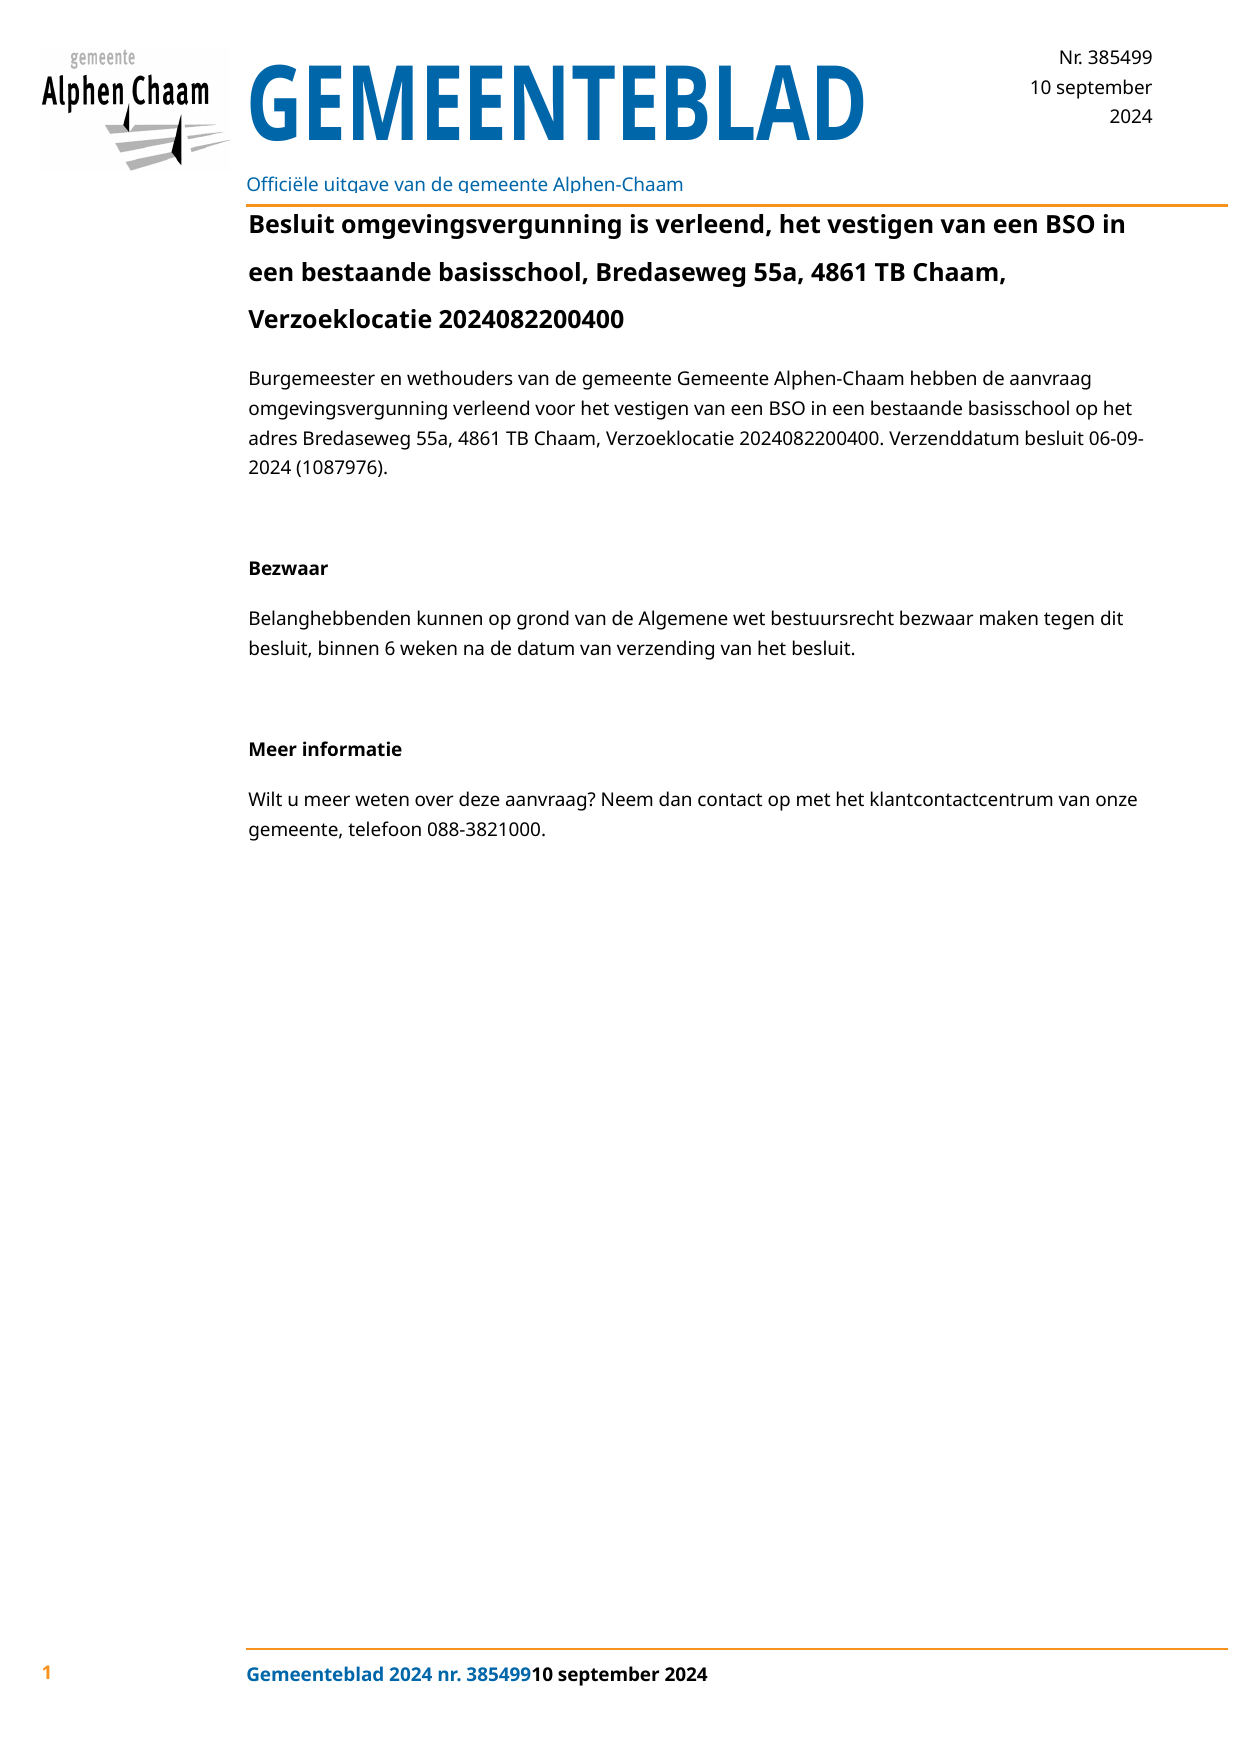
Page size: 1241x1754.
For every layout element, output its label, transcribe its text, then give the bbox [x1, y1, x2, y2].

text Besluit omgevingsvergunning is verleend, het vestigen van een BSO in een bestaande basisschool, Bredaseweg 55a, 4861 TB Chaam, Verzoeklocatie 2024082200400 [248, 207, 1152, 336]
text Meer informatie [248, 736, 1152, 762]
text Wilt u meer weten over deze aanvraag? Neem dan contact op met het klantcontactcentrum van onze gemeente, telefoon 088-3821000. [248, 786, 1152, 842]
text Burgemeester en wethouders van de gemeente Gemeente Alphen-Chaam hebben de aanvraag omgevingsvergunning verleend voor het vestigen van een BSO in een bestaande basisschool op het adres Bredaseweg 55a, 4861 TB Chaam, Verzoeklocatie 2024082200400. Verzenddatum besluit 06-09-2024 (1087976). [248, 366, 1152, 480]
picture [41, 47, 231, 172]
text Belanghebbenden kunnen op grond van de Algemene wet bestuursrecht bezwaar maken tegen dit besluit, binnen 6 weken na de datum van verzending van het besluit. [248, 606, 1152, 661]
text Bezwaar [248, 555, 1152, 581]
